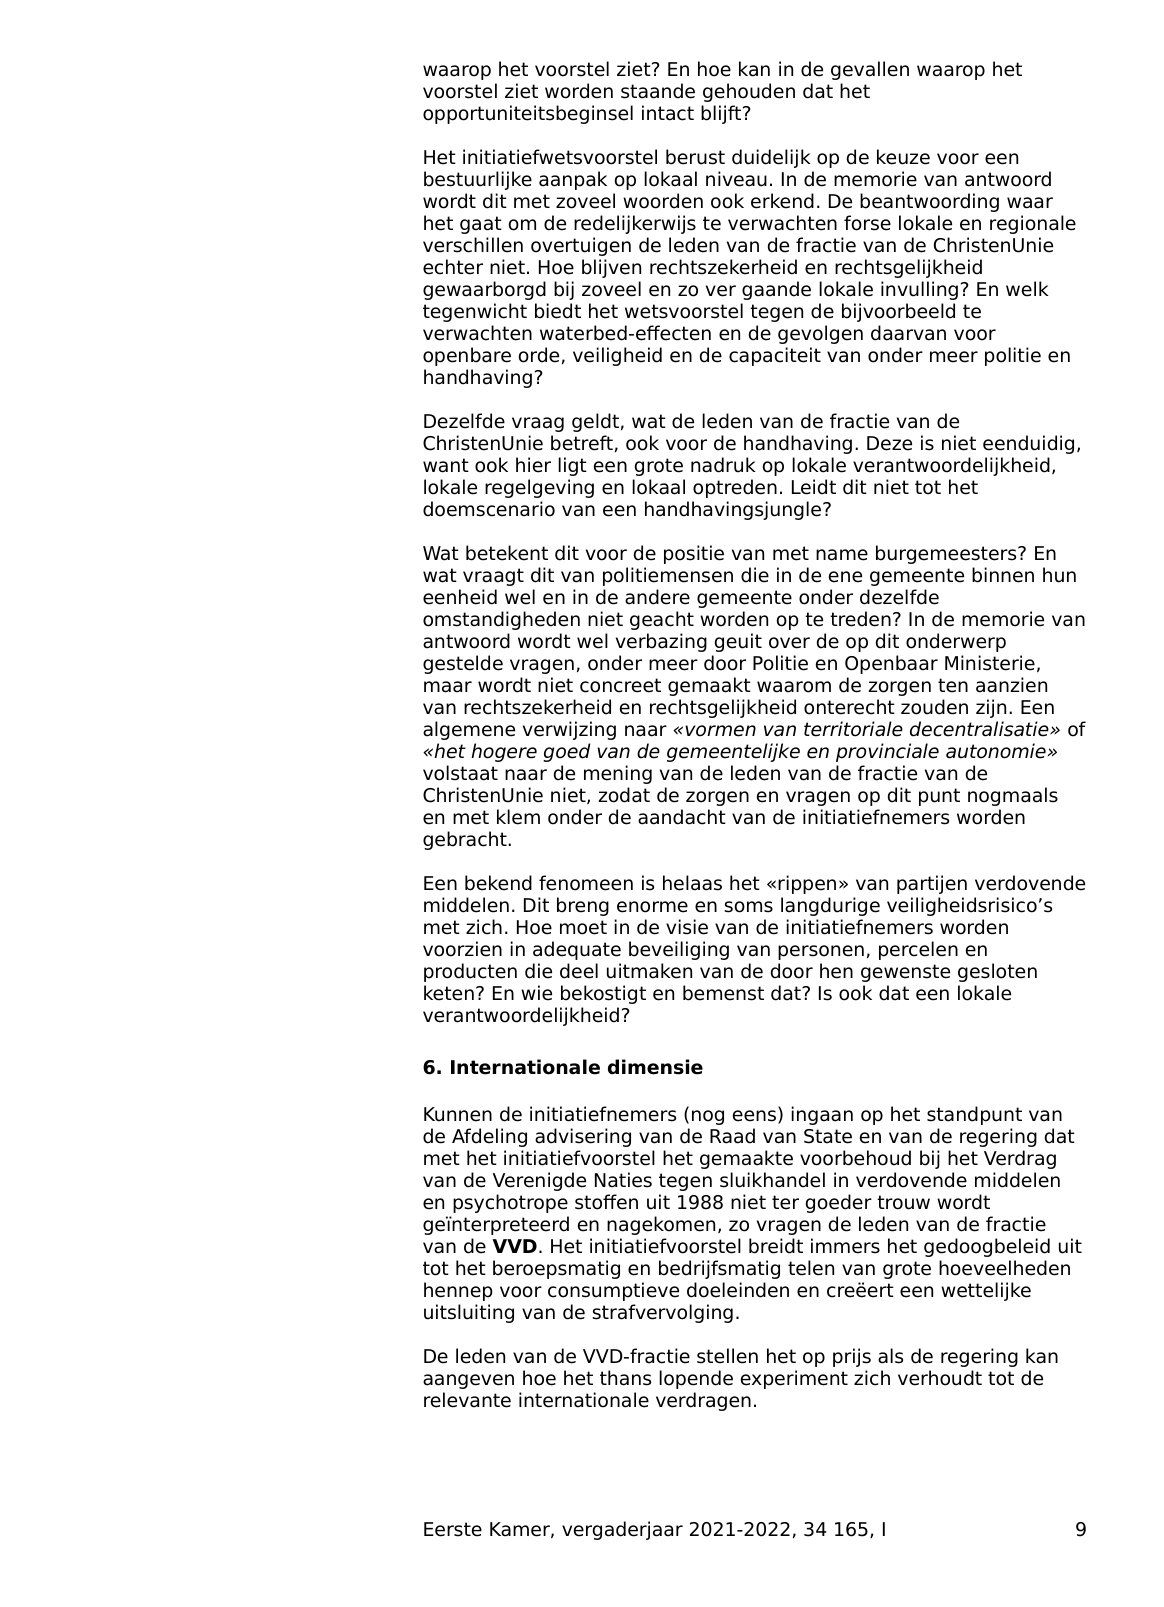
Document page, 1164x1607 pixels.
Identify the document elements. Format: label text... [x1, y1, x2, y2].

text Dezelfde vraag geldt, wat de leden van de fractie van de ChristenUnie betreft, ook voor de handhaving. Deze is niet eenduidig, want ook hier ligt een grote nadruk op lokale verantwoordelijkheid, lokale regelgeving en lokaal optreden. Leidt dit niet tot het doemscenario van een handhavingsjungle? [422, 411, 1087, 521]
text Kunnen de initiatiefnemers (nog eens) ingaan op het standpunt van de Afdeling advisering van de Raad van State en van de regering dat met het initiatiefvoorstel het gemaakte voorbehoud bij het Verdrag van de Verenigde Naties tegen sluikhandel in verdovende middelen en psychotrope stoffen uit 1988 niet ter goeder trouw wordt geïnterpreteerd en nagekomen, zo vragen de leden van de fractie van de VVD. Het initiatiefvoorstel breidt immers het gedoogbeleid uit tot het beroepsmatig en bedrijfsmatig telen van grote hoeveelheden hennep voor consumptieve doeleinden en creëert een wettelijke uitsluiting van de strafvervolging. [422, 1104, 1087, 1324]
subtitle 6. Internationale dimensie [422, 1057, 1087, 1079]
text waarop het voorstel ziet? En hoe kan in de gevallen waarop het voorstel ziet worden staande gehouden dat het opportuniteitsbeginsel intact blijft? [422, 59, 1087, 125]
text Een bekend fenomeen is helaas het «rippen» van partijen verdovende middelen. Dit breng enorme en soms langdurige veiligheidsrisico’s met zich. Hoe moet in de visie van de initiatiefnemers worden voorzien in adequate beveiliging van personen, percelen en producten die deel uitmaken van de door hen gewenste gesloten keten? En wie bekostigt en bemenst dat? Is ook dat een lokale verantwoordelijkheid? [422, 873, 1087, 1027]
text Wat betekent dit voor de positie van met name burgemeesters? En wat vraagt dit van politiemensen die in de ene gemeente binnen hun eenheid wel en in de andere gemeente onder dezelfde omstandigheden niet geacht worden op te treden? In de memorie van antwoord wordt wel verbazing geuit over de op dit onderwerp gestelde vragen, onder meer door Politie en Openbaar Ministerie, maar wordt niet concreet gemaakt waarom de zorgen ten aanzien van rechtszekerheid en rechtsgelijkheid onterecht zouden zijn. Een algemene verwijzing naar «vormen van territoriale decentralisatie» of «het hogere goed van de gemeentelijke en provinciale autonomie» volstaat naar de mening van de leden van de fractie van de ChristenUnie niet, zodat de zorgen en vragen op dit punt nogmaals en met klem onder de aandacht van de initiatiefnemers worden gebracht. [422, 543, 1087, 851]
text Het initiatiefwetsvoorstel berust duidelijk op de keuze voor een bestuurlijke aanpak op lokaal niveau. In de memorie van antwoord wordt dit met zoveel woorden ook erkend. De beantwoording waar het gaat om de redelijkerwijs te verwachten forse lokale en regionale verschillen overtuigen de leden van de fractie van de ChristenUnie echter niet. Hoe blijven rechtszekerheid en rechtsgelijkheid gewaarborgd bij zoveel en zo ver gaande lokale invulling? En welk tegenwicht biedt het wetsvoorstel tegen de bijvoorbeeld te verwachten waterbed-effecten en de gevolgen daarvan voor openbare orde, veiligheid en de capaciteit van onder meer politie en handhaving? [422, 147, 1087, 389]
text De leden van de VVD-fractie stellen het op prijs als de regering kan aangeven hoe het thans lopende experiment zich verhoudt tot de relevante internationale verdragen. [422, 1346, 1087, 1412]
